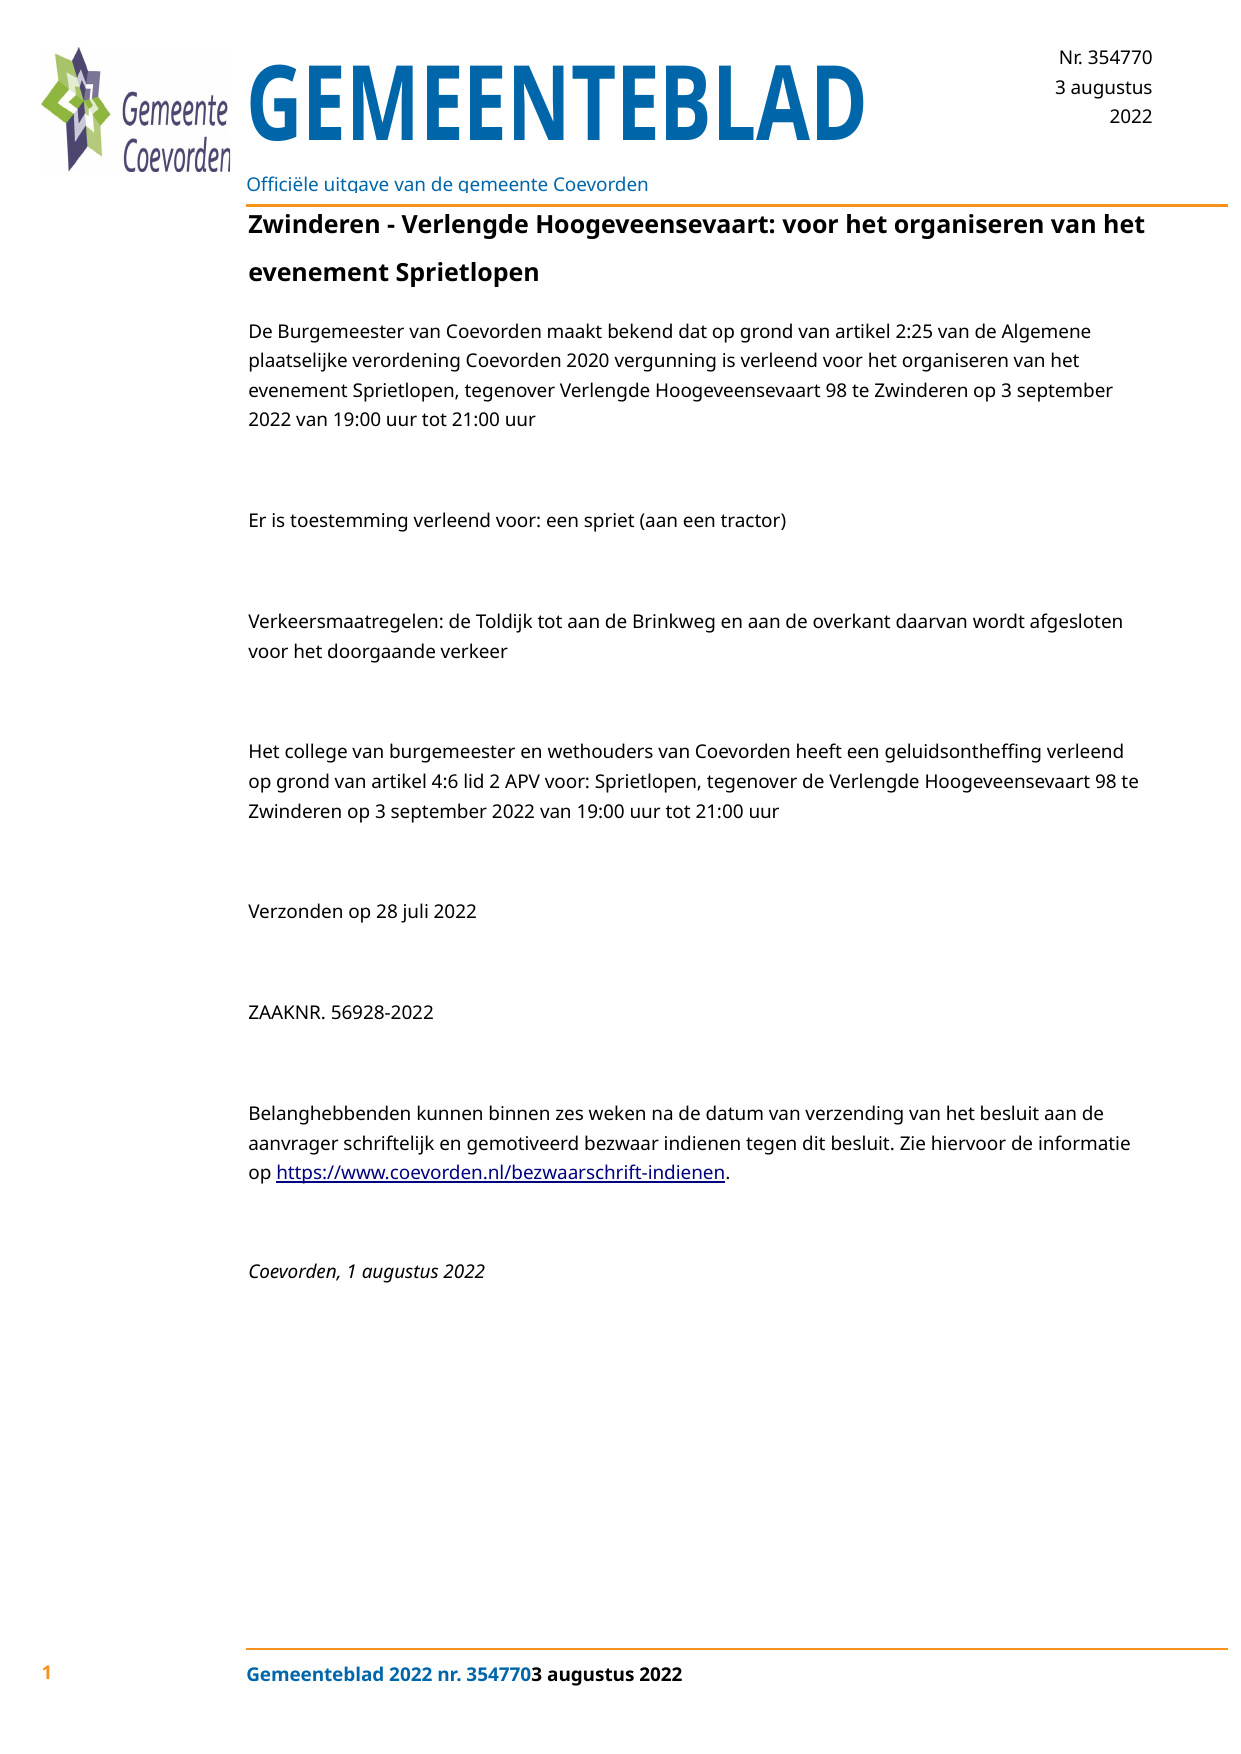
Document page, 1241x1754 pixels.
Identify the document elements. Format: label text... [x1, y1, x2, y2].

text Er is toestemming verleend voor: een spriet (aan een tractor) [248, 507, 1152, 533]
text Verzonden op 28 juli 2022 [248, 899, 1152, 924]
text Coevorden, 1 augustus 2022 [248, 1258, 1152, 1283]
text Het college van burgemeester en wethouders van Coevorden heeft een geluidsontheffing verleend op grond van artikel 4:6 lid 2 APV voor: Sprietlopen, tegenover de Verlengde Hoogeveensevaart 98 te Zwinderen op 3 september 2022 van 19:00 uur tot 21:00 uur [248, 739, 1152, 824]
text ZAAKNR. 56928-2022 [248, 999, 1152, 1025]
text De Burgemeester van Coevorden maakt bekend dat op grond van artikel 2:25 van de Algemene plaatselijke verordening Coevorden 2020 vergunning is verleend voor het organiseren van het evenement Sprietlopen, tegenover Verlengde Hoogeveensevaart 98 te Zwinderen op 3 september 2022 van 19:00 uur tot 21:00 uur [248, 318, 1152, 432]
text Zwinderen - Verlengde Hoogeveensevaart: voor het organiseren van het evenement Sprietlopen [248, 207, 1152, 288]
text Belanghebbenden kunnen binnen zes weken na de datum van verzending van het besluit aan de aanvrager schriftelijk en gemotiveerd bezwaar indienen tegen dit besluit. Zie hiervoor de informatie op https://www.coevorden.nl/bezwaarschrift-indienen. [248, 1100, 1152, 1185]
picture [41, 47, 231, 172]
text Verkeersmaatregelen: de Toldijk tot aan de Brinkweg en aan de overkant daarvan wordt afgesloten voor het doorgaande verkeer [248, 608, 1152, 664]
